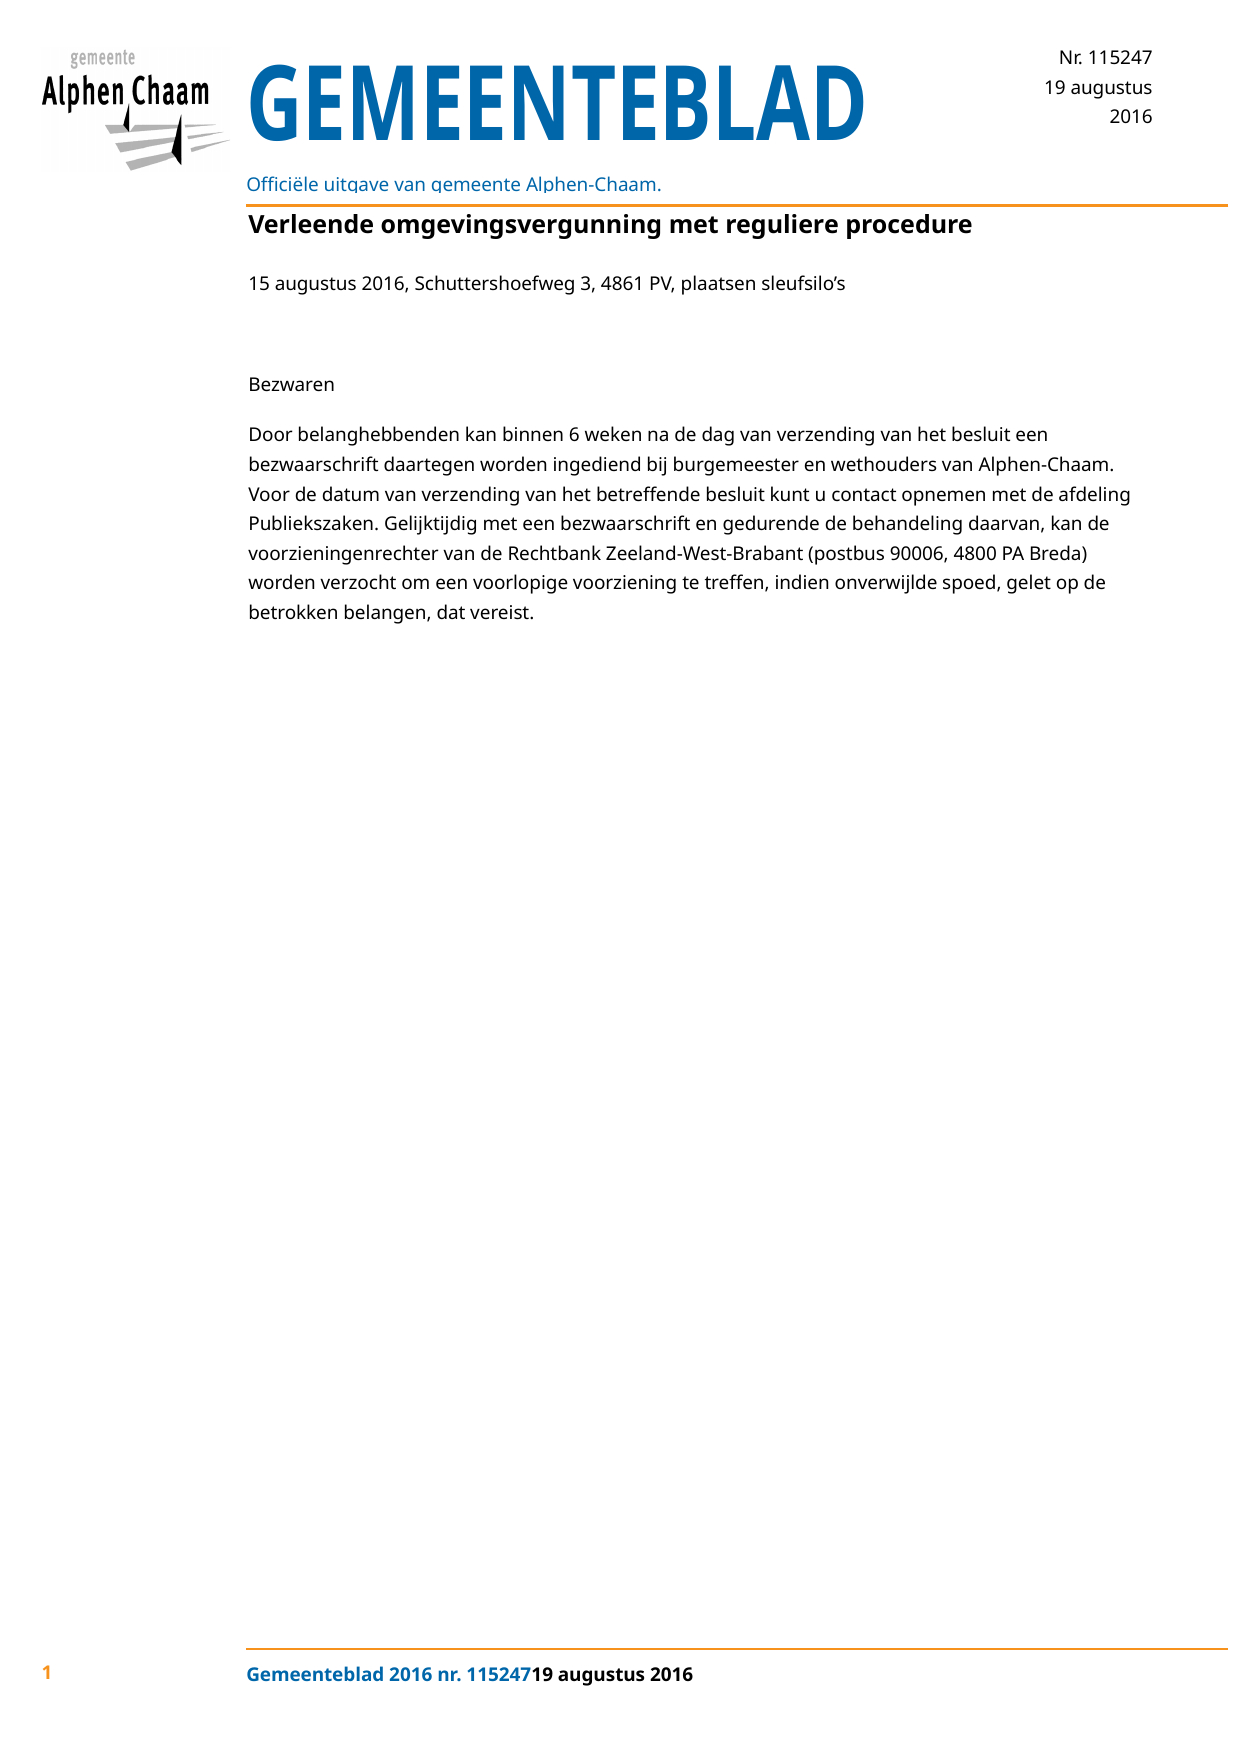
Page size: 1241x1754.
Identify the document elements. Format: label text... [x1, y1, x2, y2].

text 15 augustus 2016, Schuttershoefweg 3, 4861 PV, plaatsen sleufsilo’s [248, 270, 1152, 296]
text Bezwaren [248, 371, 1152, 397]
picture [41, 47, 231, 172]
text Door belanghebbenden kan binnen 6 weken na de dag van verzending van het besluit een bezwaarschrift daartegen worden ingediend bij burgemeester en wethouders van Alphen-Chaam. Voor de datum van verzending van het betreffende besluit kunt u contact opnemen met de afdeling Publiekszaken. Gelijktijdig met een bezwaarschrift en gedurende de behandeling daarvan, kan de voorzieningenrechter van de Rechtbank Zeeland-West-Brabant (postbus 90006, 4800 PA Breda) worden verzocht om een voorlopige voorziening te treffen, indien onverwijlde spoed, gelet op de betrokken belangen, dat vereist. [248, 422, 1152, 625]
text Verleende omgevingsvergunning met reguliere procedure [248, 207, 1152, 241]
